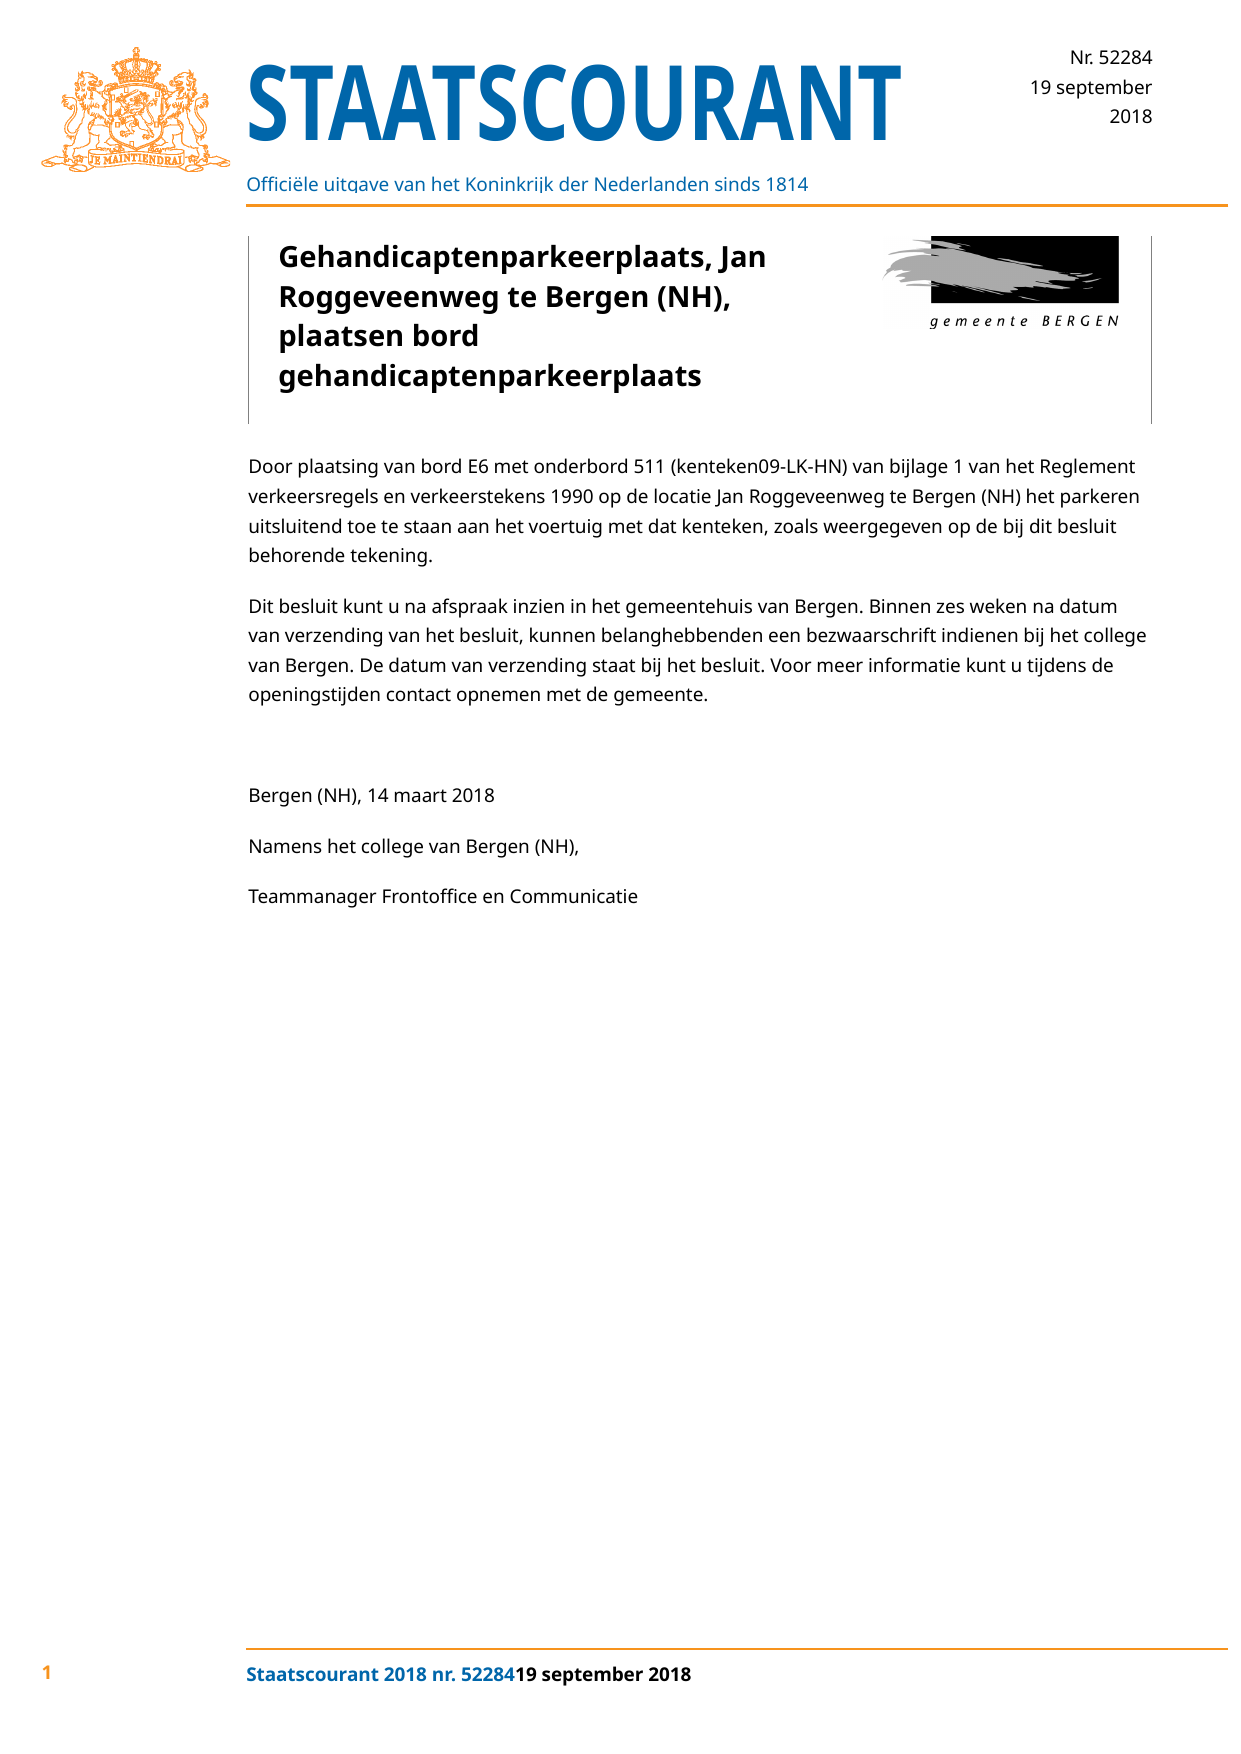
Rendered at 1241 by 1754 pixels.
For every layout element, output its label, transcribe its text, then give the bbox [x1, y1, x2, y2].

table_header Gehandicaptenparkeerplaats, Jan Roggeveenweg te Bergen (NH), plaatsen bord gehandicaptenparkeerplaats [249, 236, 850, 424]
text Teammanager Frontoffice en Communicatie [248, 883, 1152, 909]
picture [41, 47, 231, 172]
text Bergen (NH), 14 maart 2018 [248, 782, 1152, 808]
text Namens het college van Bergen (NH), [248, 833, 1152, 858]
table_header [850, 236, 1151, 424]
text Dit besluit kunt u na afspraak inzien in het gemeentehuis van Bergen. Binnen zes weken na datum van verzending van het besluit, kunnen belanghebbenden een bezwaarschrift indienen bij het college van Bergen. De datum van verzending staat bij het besluit. Voor meer informatie kunt u tijdens de openingstijden contact opnemen met de gemeente. [248, 593, 1152, 707]
picture [882, 236, 1119, 329]
text Door plaatsing van bord E6 met onderbord 511 (kenteken09-LK-HN) van bijlage 1 van het Reglement verkeersregels en verkeerstekens 1990 op de locatie Jan Roggeveenweg te Bergen (NH) het parkeren uitsluitend toe te staan aan het voertuig met dat kenteken, zoals weergegeven op de bij dit besluit behorende tekening. [248, 454, 1152, 568]
